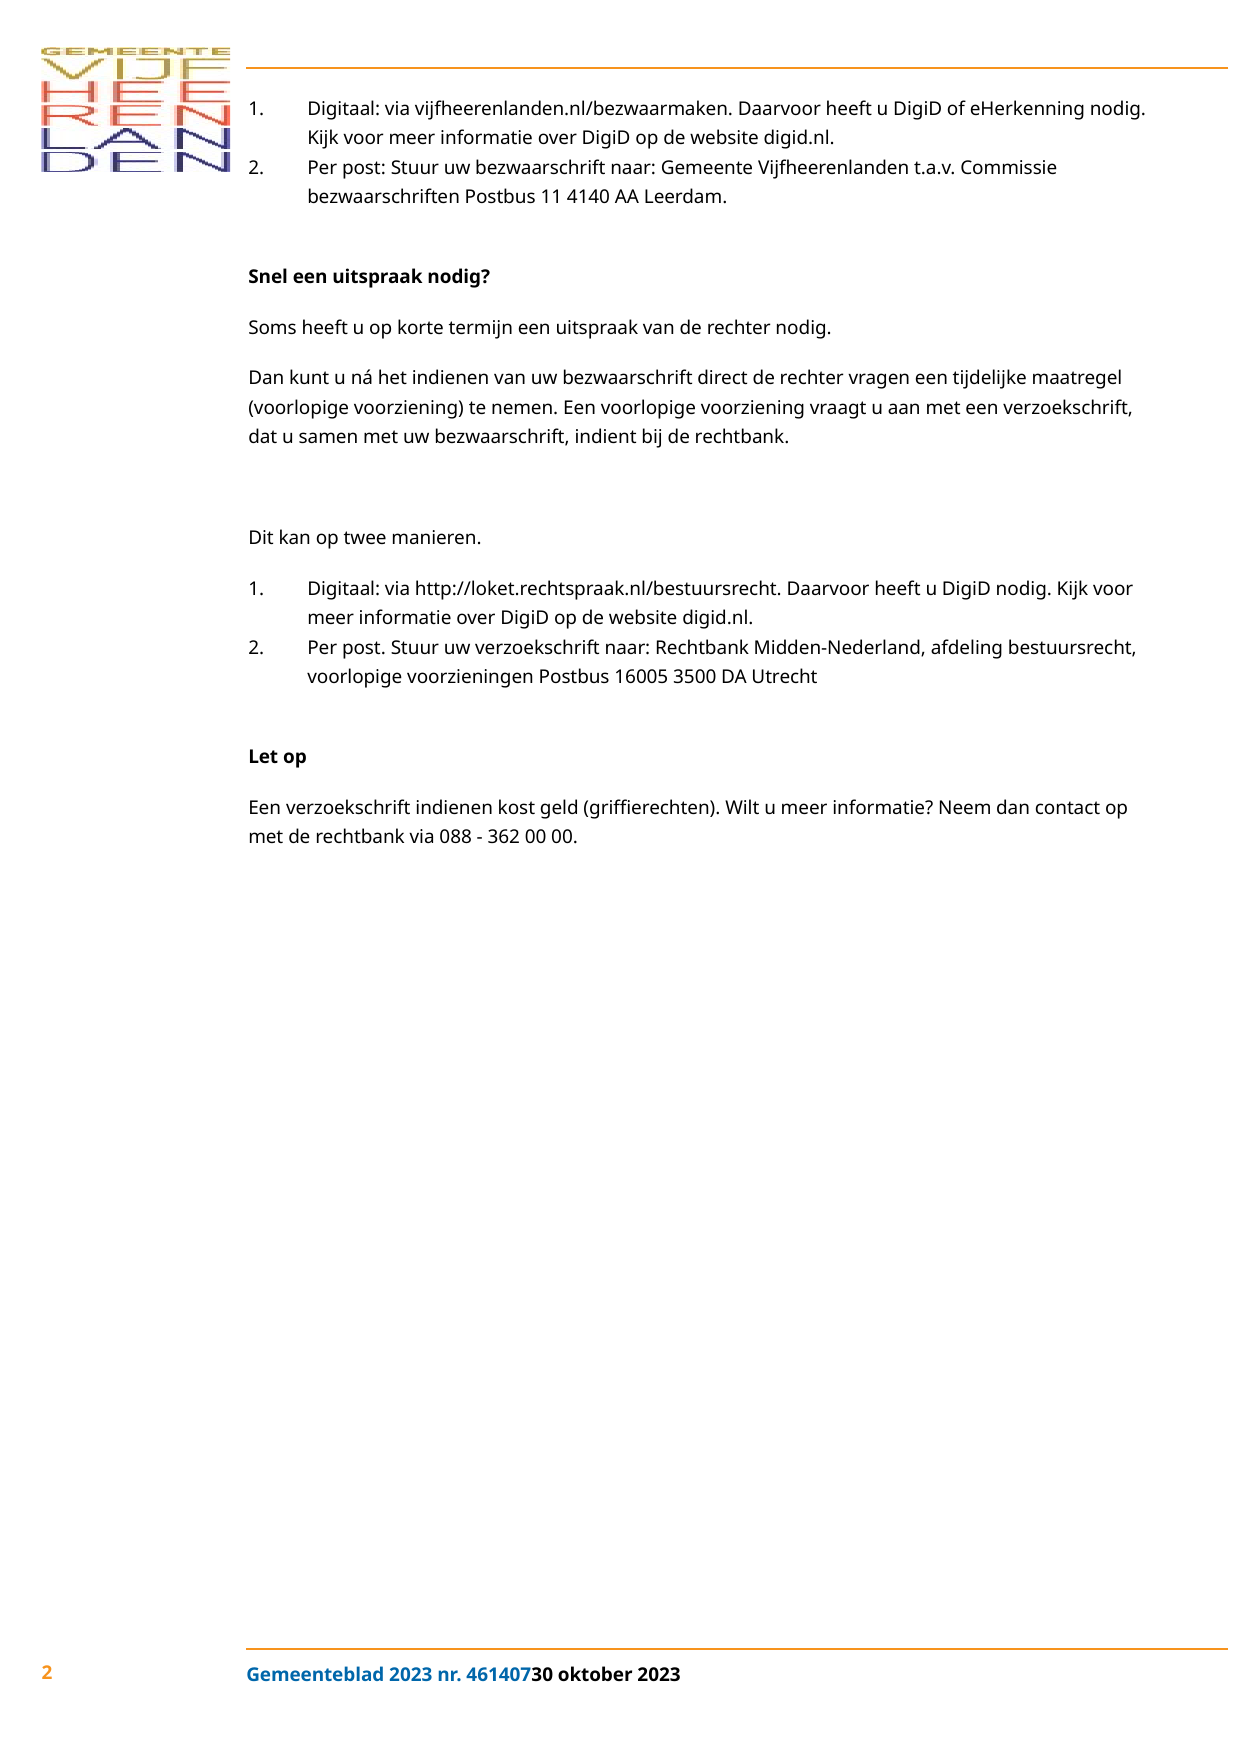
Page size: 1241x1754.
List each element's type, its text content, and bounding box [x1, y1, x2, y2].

list Digitaal: via http://loket.rechtspraak.nl/bestuursrecht. Daarvoor heeft u DigiD nodig. Kijk voor meer informatie over DigiD op de website digid.nl. [248, 575, 1152, 630]
text Soms heeft u op korte termijn een uitspraak van de rechter nodig. [248, 314, 1152, 340]
picture [41, 47, 231, 172]
text Dan kunt u ná het indienen van uw bezwaarschrift direct de rechter vragen een tijdelijke maatregel (voorlopige voorziening) te nemen. Een voorlopige voorziening vraagt u aan met een verzoekschrift, dat u samen met uw bezwaarschrift, indient bij de rechtbank. [248, 364, 1152, 449]
list Digitaal: via vijfheerenlanden.nl/bezwaarmaken. Daarvoor heeft u DigiD of eHerkenning nodig. Kijk voor meer informatie over DigiD op de website digid.nl. [248, 95, 1152, 150]
text Een verzoekschrift indienen kost geld (griffierechten). Wilt u meer informatie? Neem dan contact op met de rechtbank via 088 - 362 00 00. [248, 794, 1152, 849]
text Snel een uitspraak nodig? [248, 263, 1152, 289]
text Dit kan op twee manieren. [248, 524, 1152, 550]
text Let op [248, 743, 1152, 769]
list Per post: Stuur uw bezwaarschrift naar: Gemeente Vijfheerenlanden t.a.v. Commissie bezwaarschriften Postbus 11 4140 AA Leerdam. [248, 154, 1152, 209]
list Per post. Stuur uw verzoekschrift naar: Rechtbank Midden-Nederland, afdeling bestuursrecht, voorlopige voorzieningen Postbus 16005 3500 DA Utrecht [248, 634, 1152, 689]
